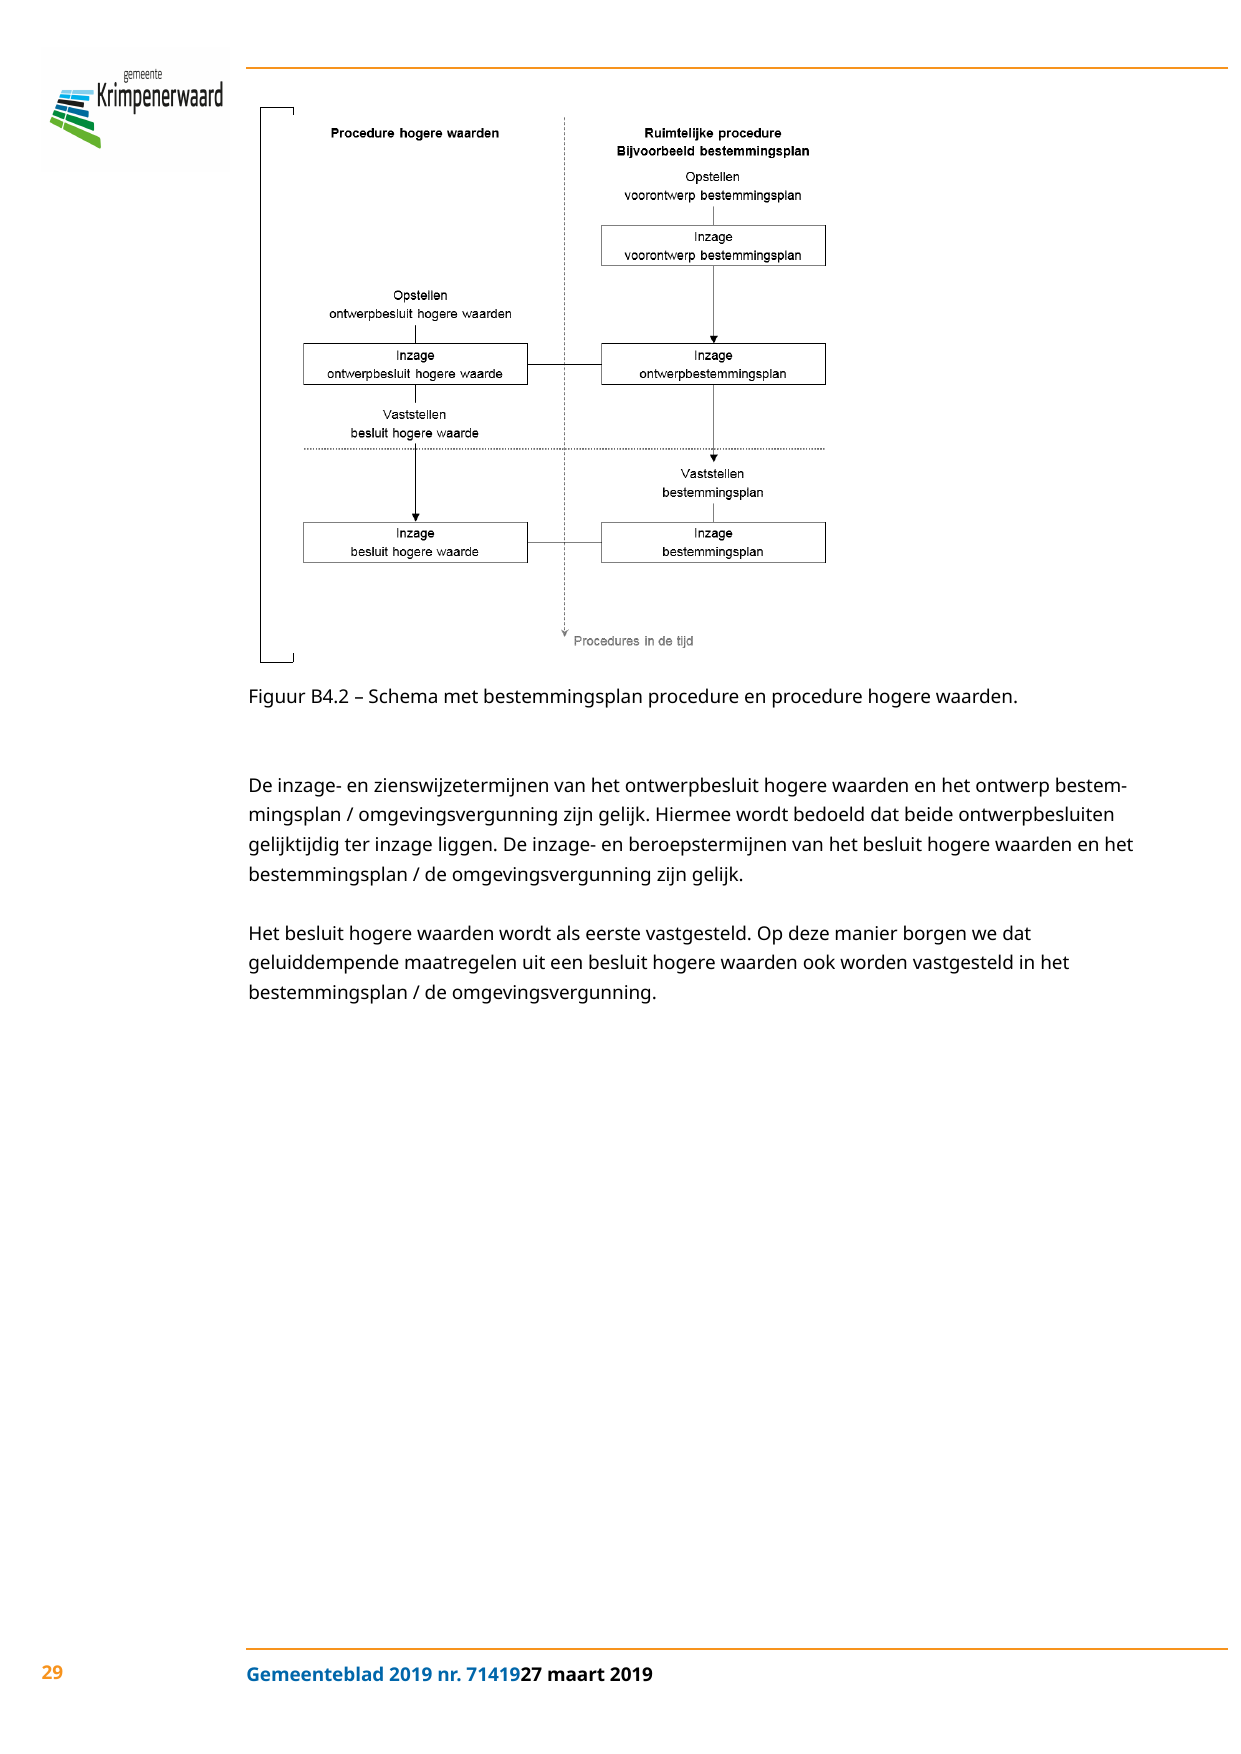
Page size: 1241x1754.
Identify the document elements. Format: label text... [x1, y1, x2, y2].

picture [268, 115, 860, 653]
text Het besluit hogere waarden wordt als eerste vastgesteld. Op deze manier borgen we dat geluiddempende maatregelen uit een besluit hogere waarden ook worden vastgesteld in het bestemmingsplan / de omgevingsvergunning. [248, 920, 1152, 1005]
text Figuur B4.2 – Schema met bestemmingsplan procedure en procedure hogere waarden. [248, 683, 1152, 709]
text De inzage- en zienswijzetermijnen van het ontwerpbesluit hogere waarden en het ontwerp bestem-mingsplan / omgevingsvergunning zijn gelijk. Hiermee wordt bedoeld dat beide ontwerpbesluiten gelijktijdig ter inzage liggen. De inzage- en beroepstermijnen van het besluit hogere waarden en het bestemmingsplan / de omgevingsvergunning zijn gelijk. [248, 772, 1152, 887]
picture [41, 47, 231, 172]
